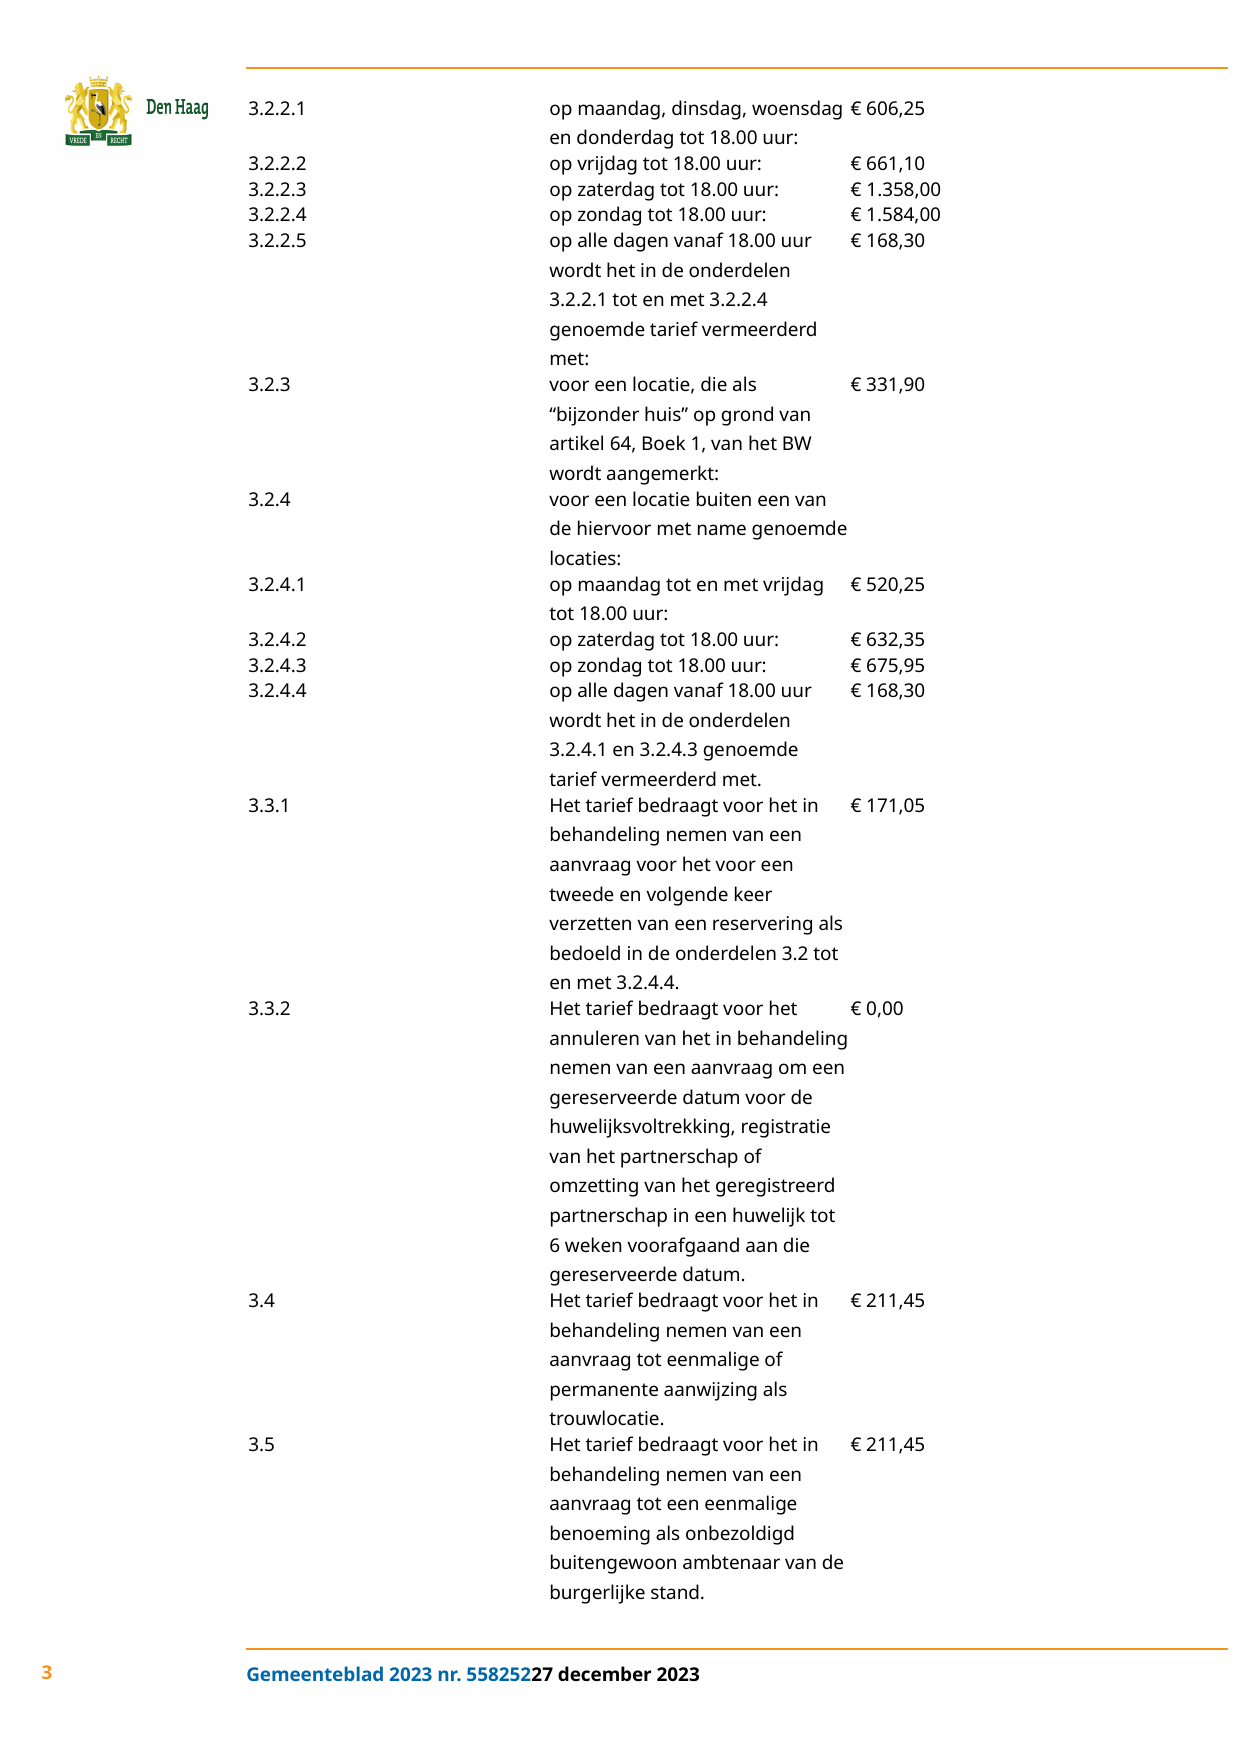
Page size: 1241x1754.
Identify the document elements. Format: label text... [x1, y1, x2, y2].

table_cell 3.3.2 [248, 995, 549, 1287]
table_cell € 661,10 [850, 150, 1152, 176]
table_cell € 168,30 [850, 678, 1152, 792]
table_cell Het tarief bedraagt voor het in behandeling nemen van een aanvraag tot eenmalige of permanente aanwijzing als trouwlocatie. [549, 1287, 850, 1431]
table_cell op maandag, dinsdag, woensdag en donderdag tot 18.00 uur: [549, 95, 850, 150]
table_cell € 520,25 [850, 571, 1152, 626]
table_cell op vrijdag tot 18.00 uur: [549, 150, 850, 176]
table_cell € 211,45 [850, 1431, 1152, 1605]
table_cell 3.2.4 [248, 486, 549, 571]
table_cell € 1.584,00 [850, 202, 1152, 227]
table_cell € 211,45 [850, 1287, 1152, 1431]
table_cell 3.2.2.4 [248, 202, 549, 227]
table_cell op zondag tot 18.00 uur: [549, 652, 850, 677]
table_cell op alle dagen vanaf 18.00 uur wordt het in de onderdelen 3.2.4.1 en 3.2.4.3 genoemde tarief vermeerderd met. [549, 678, 850, 792]
table_cell 3.5 [248, 1431, 549, 1605]
table_cell 3.2.2.3 [248, 176, 549, 202]
table_cell Het tarief bedraagt voor het in behandeling nemen van een aanvraag voor het voor een tweede en volgende keer verzetten van een reservering als bedoeld in de onderdelen 3.2 tot en met 3.2.4.4. [549, 792, 850, 995]
table_cell op zaterdag tot 18.00 uur: [549, 176, 850, 202]
table_cell € 675,95 [850, 652, 1152, 677]
table_cell op zondag tot 18.00 uur: [549, 202, 850, 227]
table_cell 3.2.4.4 [248, 678, 549, 792]
table_cell 3.3.1 [248, 792, 549, 995]
table_cell € 331,90 [850, 371, 1152, 486]
table_cell 3.4 [248, 1287, 549, 1431]
table_cell 3.2.2.1 [248, 95, 549, 150]
table_cell Het tarief bedraagt voor het in behandeling nemen van een aanvraag tot een eenmalige benoeming als onbezoldigd buitengewoon ambtenaar van de burgerlijke stand. [549, 1431, 850, 1605]
table_cell € 606,25 [850, 95, 1152, 150]
table_cell 3.2.4.1 [248, 571, 549, 626]
table_cell op maandag tot en met vrijdag tot 18.00 uur: [549, 571, 850, 626]
table_cell 3.2.4.3 [248, 652, 549, 677]
table_cell € 1.358,00 [850, 176, 1152, 202]
table_cell voor een locatie, die als “bijzonder huis” op grond van artikel 64, Boek 1, van het BW wordt aangemerkt: [549, 371, 850, 486]
table_cell Het tarief bedraagt voor het annuleren van het in behandeling nemen van een aanvraag om een gereserveerde datum voor de huwelijksvoltrekking, registratie van het partnerschap of omzetting van het geregistreerd partnerschap in een huwelijk tot 6 weken voorafgaand aan die gereserveerde datum. [549, 995, 850, 1287]
table_cell € 168,30 [850, 227, 1152, 371]
table_cell op alle dagen vanaf 18.00 uur wordt het in de onderdelen 3.2.2.1 tot en met 3.2.2.4 genoemde tarief vermeerderd met: [549, 227, 850, 371]
table_cell [850, 486, 1152, 571]
table_cell € 171,05 [850, 792, 1152, 995]
picture [41, 47, 231, 172]
table_cell 3.2.4.2 [248, 626, 549, 652]
table_cell voor een locatie buiten een van de hiervoor met name genoemde locaties: [549, 486, 850, 571]
table_cell 3.2.2.2 [248, 150, 549, 176]
table_cell op zaterdag tot 18.00 uur: [549, 626, 850, 652]
table_cell 3.2.2.5 [248, 227, 549, 371]
table_cell 3.2.3 [248, 371, 549, 486]
table_cell € 632,35 [850, 626, 1152, 652]
table_cell € 0,00 [850, 995, 1152, 1287]
